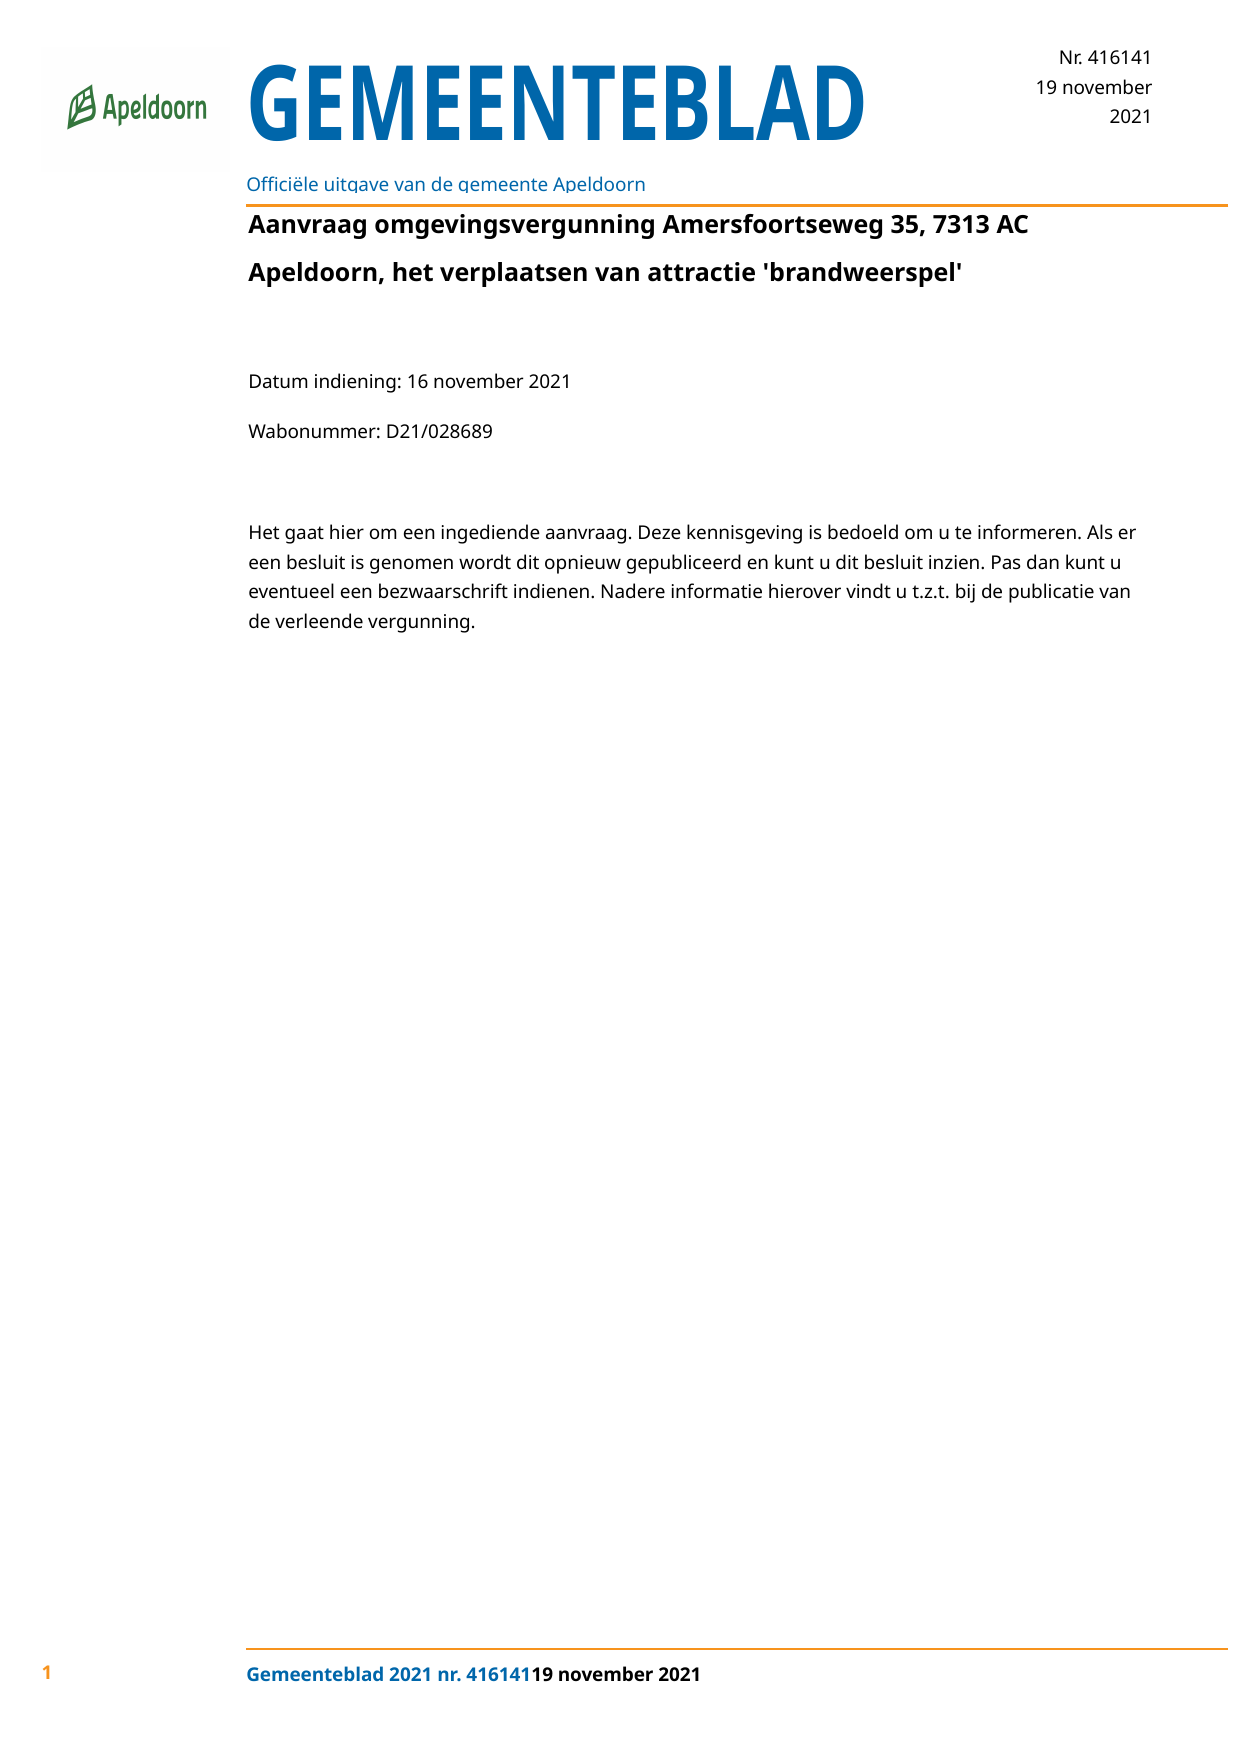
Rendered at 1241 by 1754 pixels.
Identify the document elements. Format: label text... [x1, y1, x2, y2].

text Wabonummer: D21/028689 [248, 419, 1152, 444]
text Het gaat hier om een ingediende aanvraag. Deze kennisgeving is bedoeld om u te informeren. Als er een besluit is genomen wordt dit opnieuw gepubliceerd en kunt u dit besluit inzien. Pas dan kunt u eventueel een bezwaarschrift indienen. Nadere informatie hierover vindt u t.z.t. bij de publicatie van de verleende vergunning. [248, 519, 1152, 634]
text Datum indiening: 16 november 2021 [248, 368, 1152, 394]
text Aanvraag omgevingsvergunning Amersfoortseweg 35, 7313 AC Apeldoorn, het verplaatsen van attractie 'brandweerspel' [248, 207, 1152, 288]
picture [41, 47, 231, 172]
